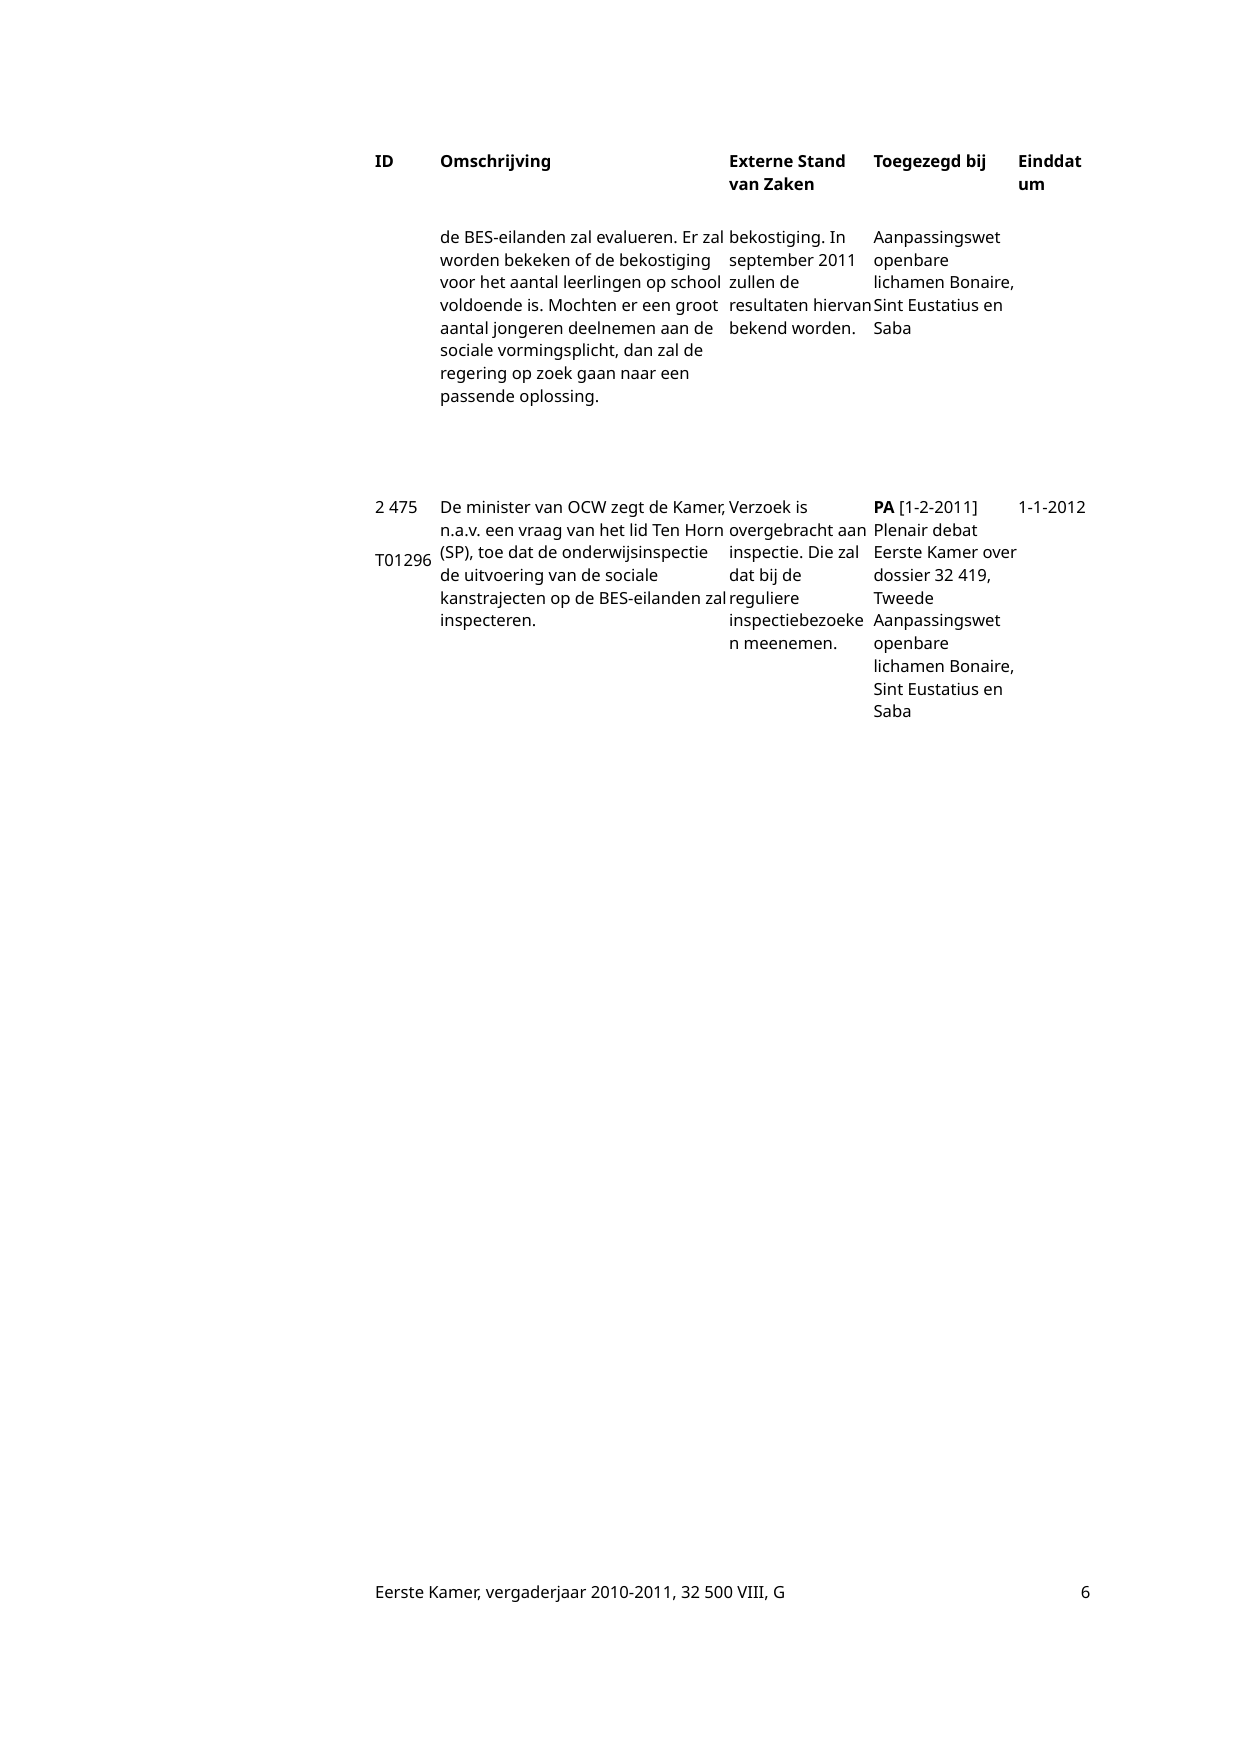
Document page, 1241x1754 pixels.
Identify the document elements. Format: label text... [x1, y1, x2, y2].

table_cell de BES-eilanden zal evalueren. Er zal worden bekeken of de bekostiging voor het aantal leerlingen op school voldoende is. Mochten er een groot aantal jongeren deelnemen aan de sociale vormingsplicht, dan zal de regering op zoek gaan naar een passende oplossing. [440, 225, 729, 437]
table_cell [873, 437, 1018, 496]
table_header Omschrijving [440, 150, 729, 225]
table_header ID [375, 150, 440, 225]
table_cell [729, 437, 873, 496]
table_header Toegezegd bij [873, 150, 1018, 225]
table_header Externe Stand van Zaken [729, 150, 873, 225]
table_cell [440, 437, 729, 496]
table_cell Verzoek is overgebracht aan inspectie. Die zal dat bij de reguliere inspectiebezoeken meenemen. [729, 496, 873, 753]
table_cell [1018, 225, 1090, 437]
table_cell [1018, 437, 1090, 496]
table_cell De minister van OCW zegt de Kamer, n.a.v. een vraag van het lid Ten Horn (SP), toe dat de onderwijsinspectie de uitvoering van de sociale kanstrajecten op de BES-eilanden zal inspecteren. [440, 496, 729, 753]
table_cell [375, 225, 440, 437]
table_cell Aanpassingswet openbare lichamen Bonaire, Sint Eustatius en Saba [873, 225, 1018, 437]
table_header Einddatum [1018, 150, 1090, 225]
table_cell PA [1-2-2011] Plenair debat Eerste Kamer over dossier 32 419, Tweede Aanpassingswet openbare lichamen Bonaire, Sint Eustatius en Saba [873, 496, 1018, 753]
table_cell bekostiging. In september 2011 zullen de resultaten hiervan bekend worden. [729, 225, 873, 437]
table_cell [375, 437, 440, 496]
table_cell 1-1-2012 [1018, 496, 1090, 753]
table_cell 2 475 T01296 [375, 496, 440, 753]
